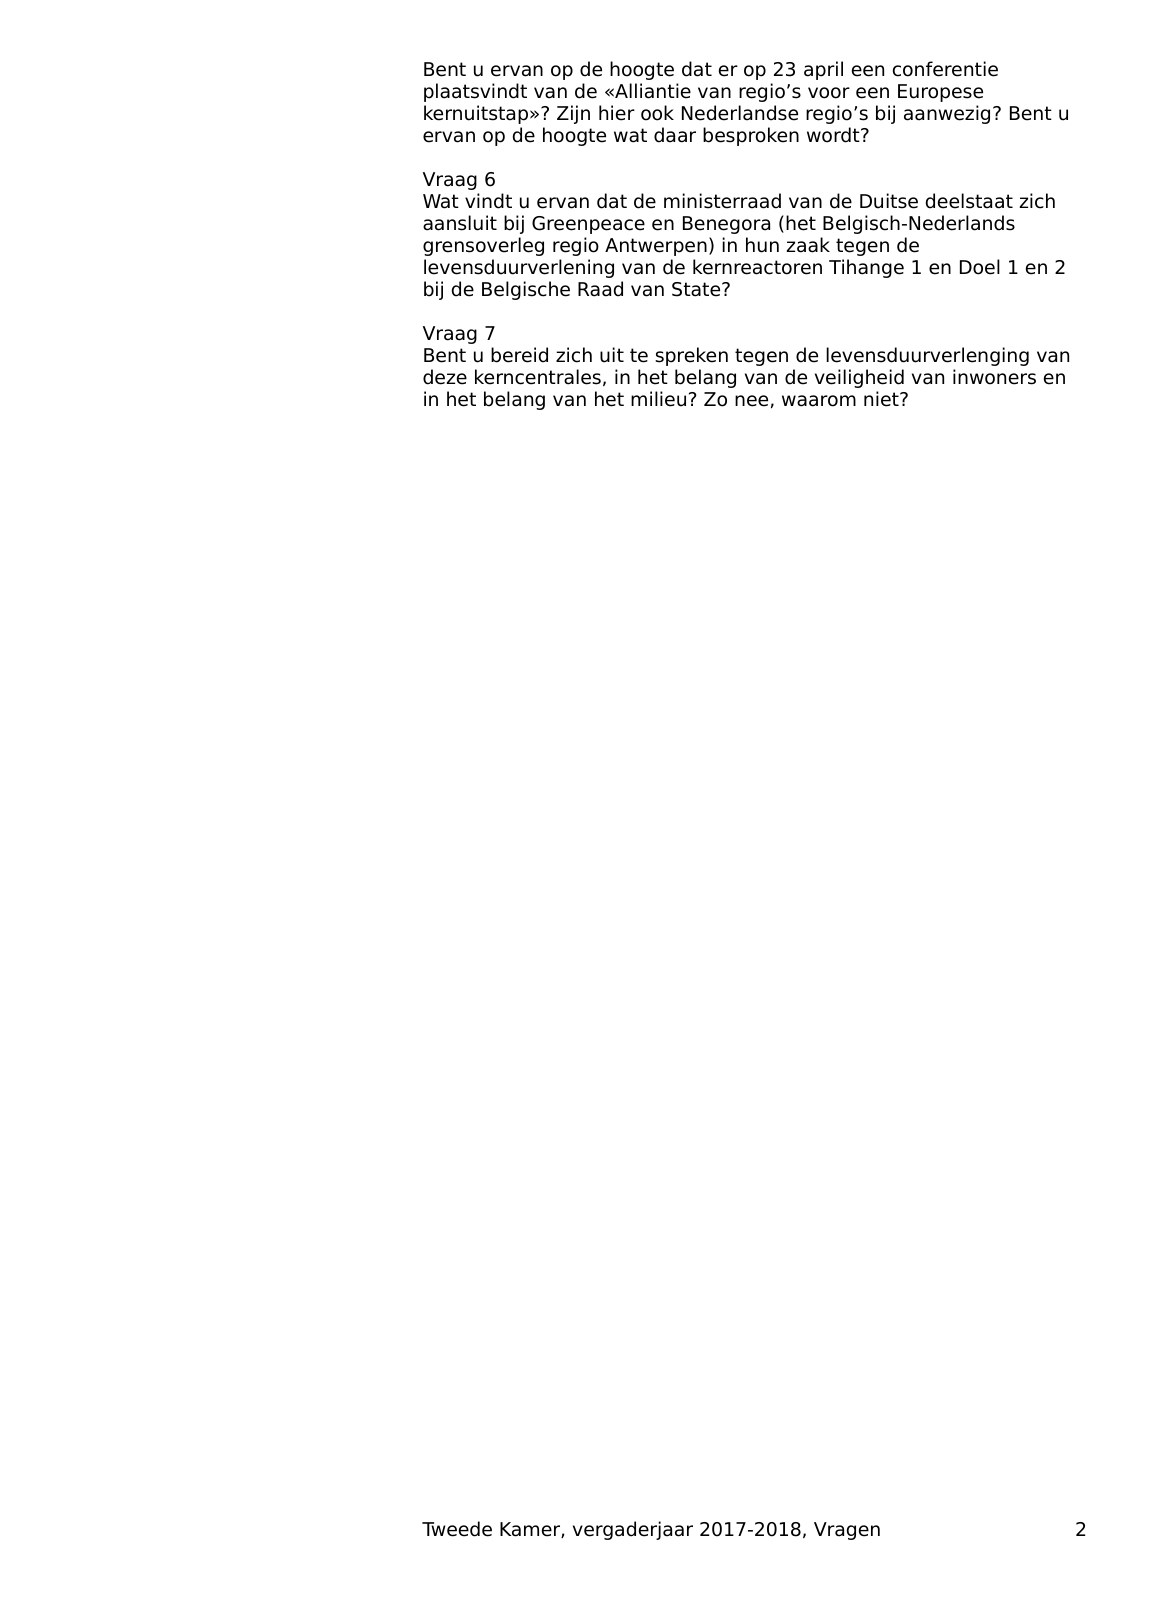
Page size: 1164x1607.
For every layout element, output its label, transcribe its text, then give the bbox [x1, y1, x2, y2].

text Bent u bereid zich uit te spreken tegen de levensduurverlenging van deze kerncentrales, in het belang van de veiligheid van inwoners en in het belang van het milieu? Zo nee, waarom niet? [422, 345, 1087, 411]
text Vraag 7 [422, 323, 1087, 345]
text Wat vindt u ervan dat de ministerraad van de Duitse deelstaat zich aansluit bij Greenpeace en Benegora (het Belgisch-Nederlands grensoverleg regio Antwerpen) in hun zaak tegen de levensduurverlening van de kernreactoren Tihange 1 en Doel 1 en 2 bij de Belgische Raad van State? [422, 191, 1087, 301]
text Bent u ervan op de hoogte dat er op 23 april een conferentie plaatsvindt van de «Alliantie van regio’s voor een Europese kernuitstap»? Zijn hier ook Nederlandse regio’s bij aanwezig? Bent u ervan op de hoogte wat daar besproken wordt? [422, 59, 1087, 147]
text Vraag 6 [422, 169, 1087, 191]
